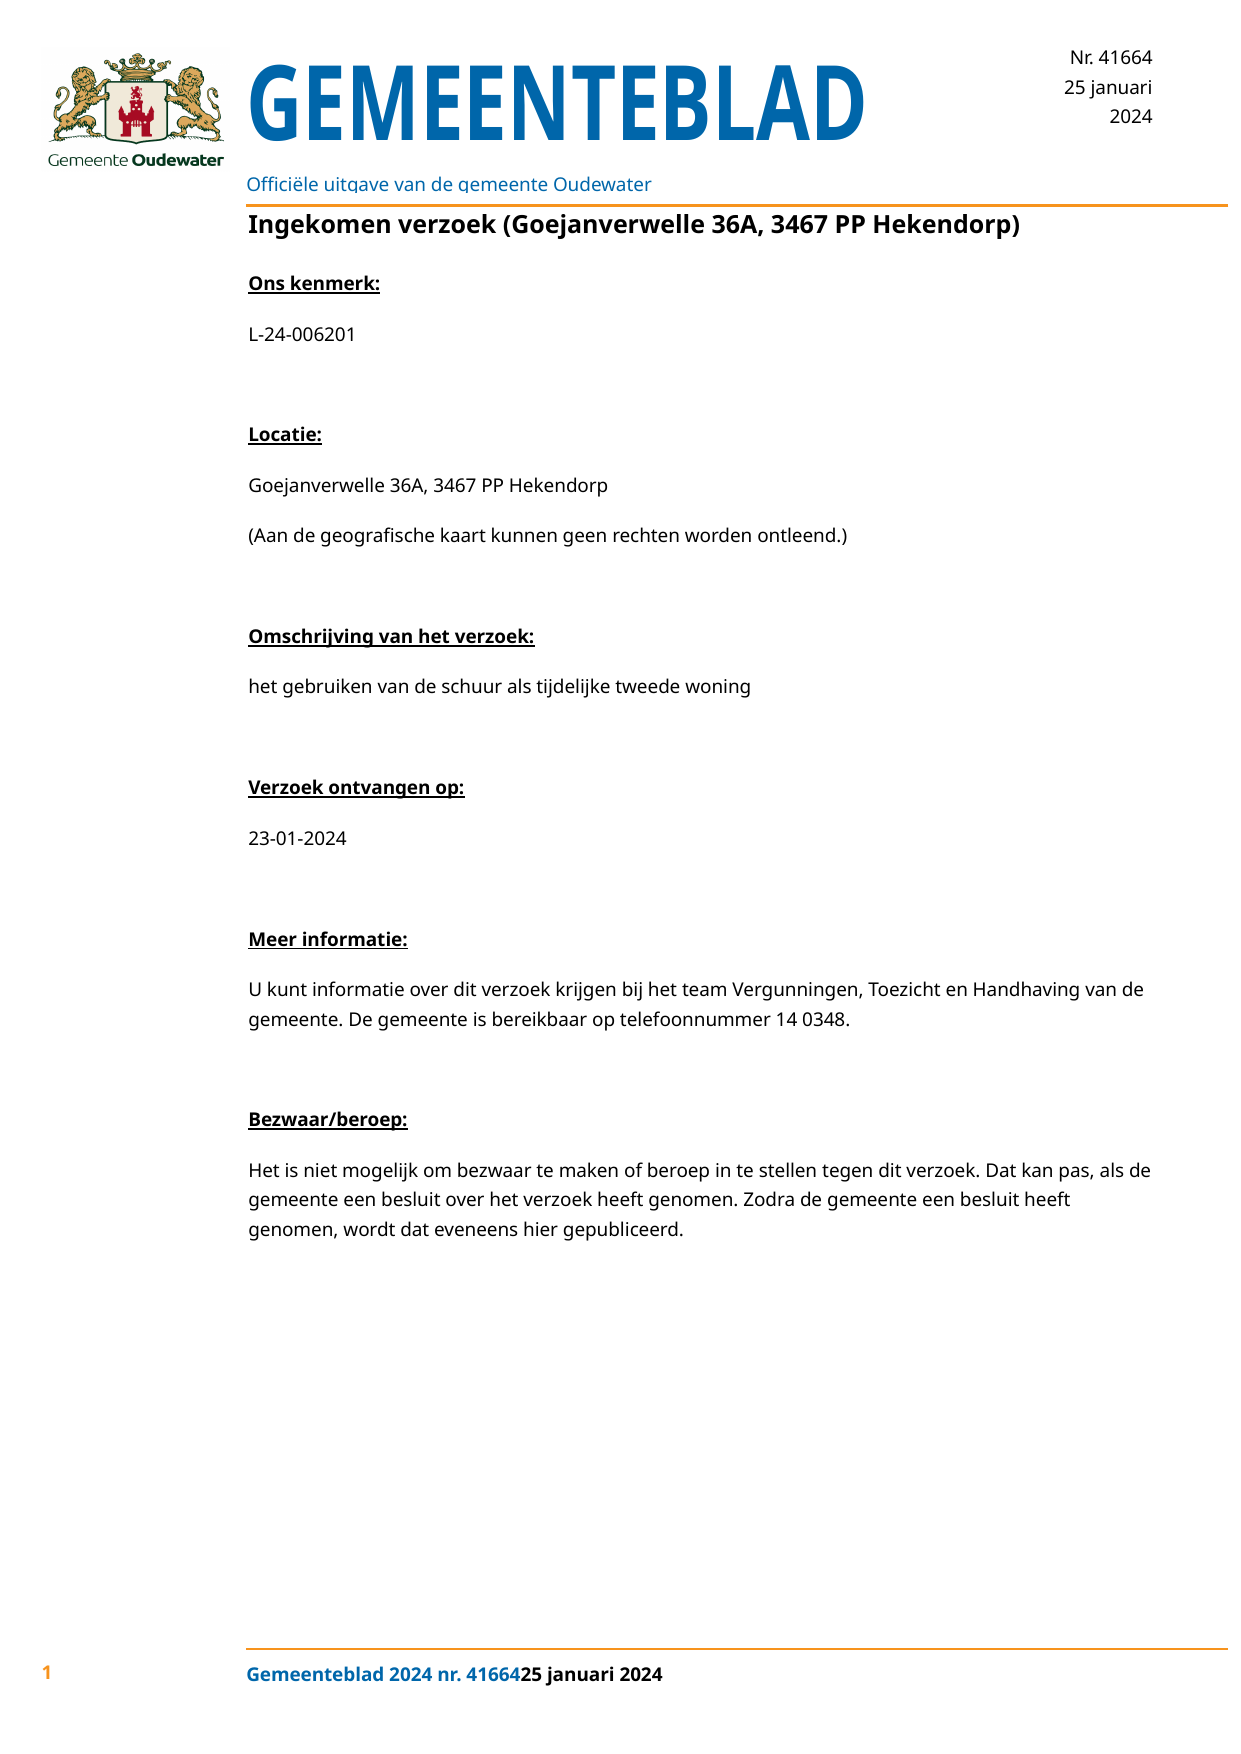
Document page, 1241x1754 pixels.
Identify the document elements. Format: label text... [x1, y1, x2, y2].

text Ons kenmerk: [248, 270, 1152, 296]
text Verzoek ontvangen op: [248, 774, 1152, 800]
text L-24-006201 [248, 321, 1152, 346]
text Goejanverwelle 36A, 3467 PP Hekendorp [248, 472, 1152, 498]
text (Aan de geografische kaart kunnen geen rechten worden ontleend.) [248, 522, 1152, 548]
text Omschrijving van het verzoek: [248, 623, 1152, 649]
text het gebruiken van de schuur als tijdelijke tweede woning [248, 674, 1152, 699]
text U kunt informatie over dit verzoek krijgen bij het team Vergunningen, Toezicht en Handhaving van de gemeente. De gemeente is bereikbaar op telefoonnummer 14 0348. [248, 976, 1152, 1031]
text Meer informatie: [248, 926, 1152, 951]
text Bezwaar/beroep: [248, 1107, 1152, 1132]
text 23-01-2024 [248, 825, 1152, 851]
text Ingekomen verzoek (Goejanverwelle 36A, 3467 PP Hekendorp) [248, 207, 1152, 241]
text Het is niet mogelijk om bezwaar te maken of beroep in te stellen tegen dit verzoek. Dat kan pas, als de gemeente een besluit over het verzoek heeft genomen. Zodra de gemeente een besluit heeft genomen, wordt dat eveneens hier gepubliceerd. [248, 1157, 1152, 1242]
text Locatie: [248, 422, 1152, 447]
picture [41, 47, 231, 172]
